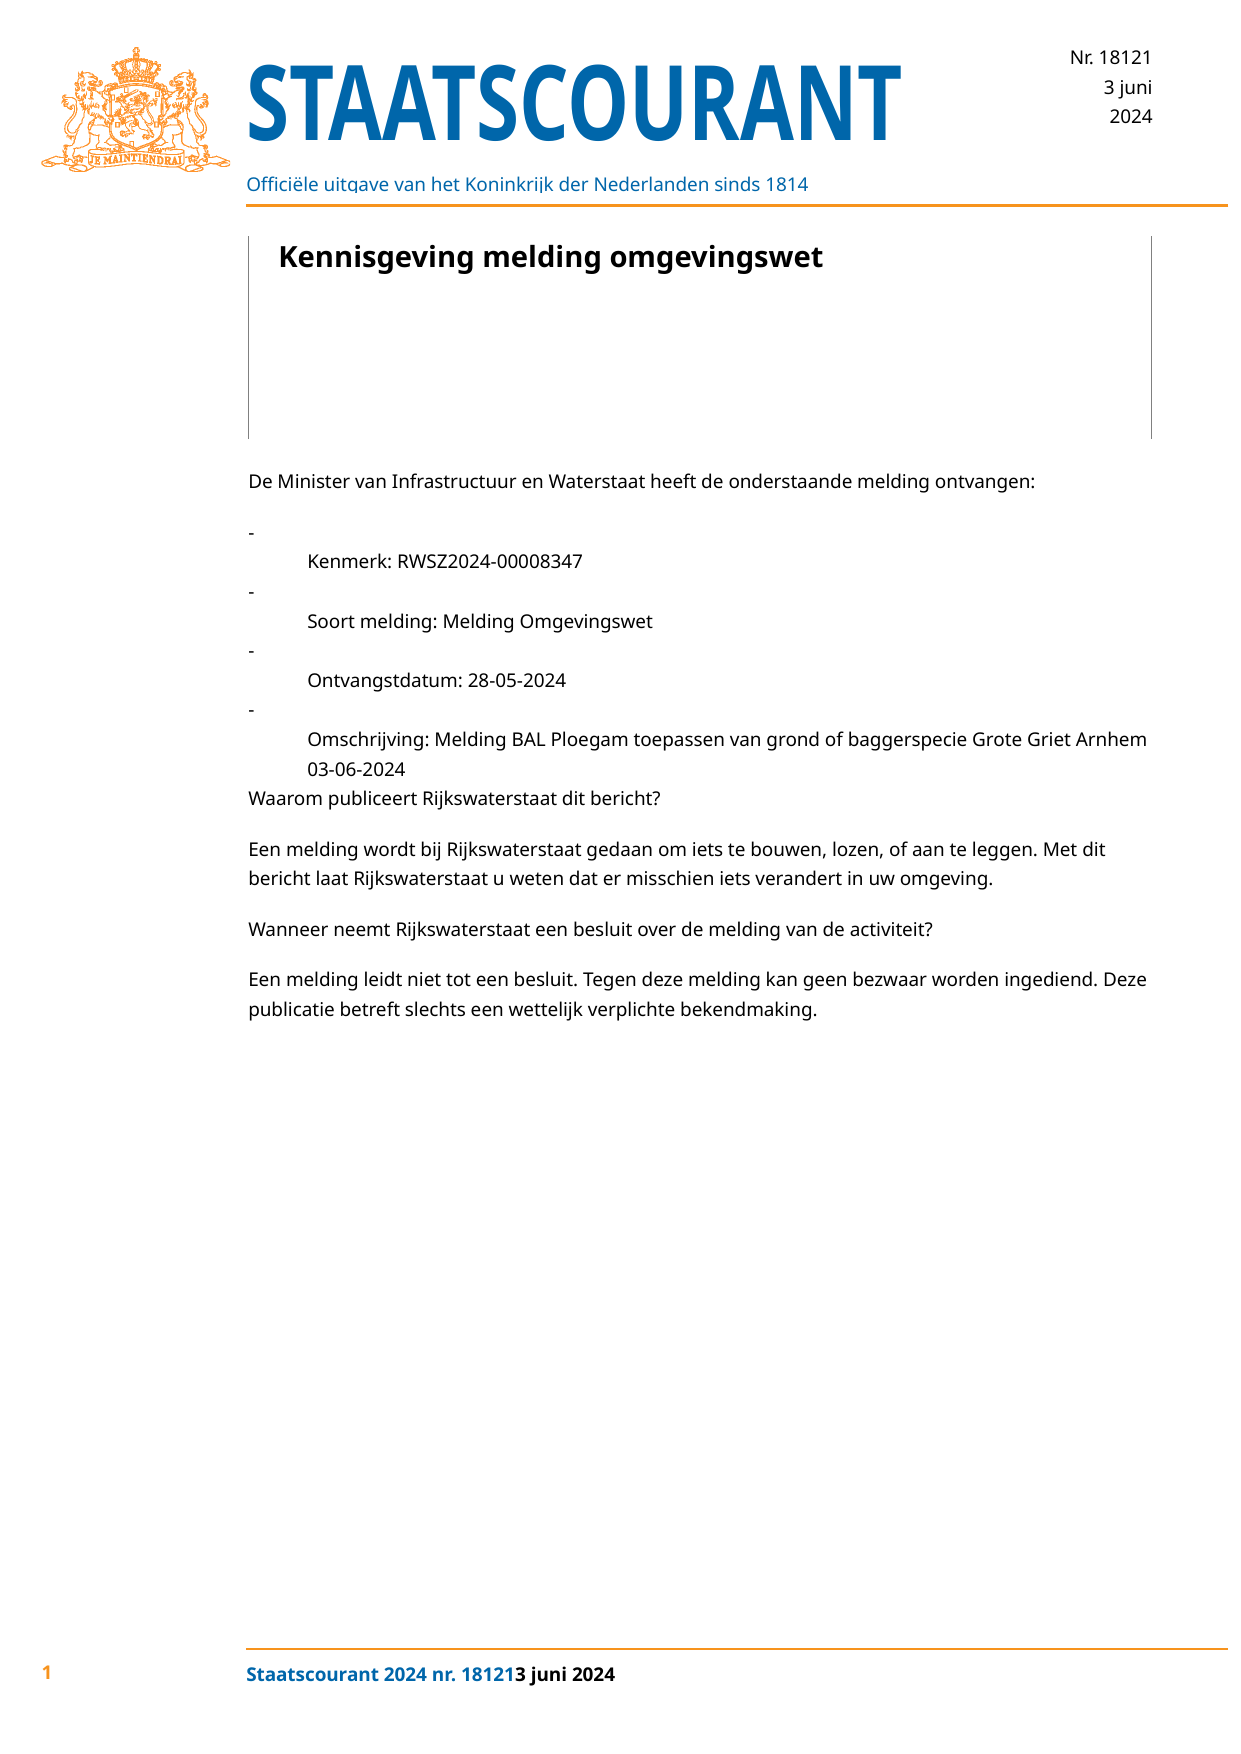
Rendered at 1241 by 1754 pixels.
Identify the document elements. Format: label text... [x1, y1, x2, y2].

list Ontvangstdatum: 28-05-2024 [248, 667, 1152, 693]
list Omschrijving: Melding BAL Ploegam toepassen van grond of baggerspecie Grote Griet Arnhem 03-06-2024 [248, 726, 1152, 781]
list Kenmerk: RWSZ2024-00008347 [248, 549, 1152, 574]
table_header Kennisgeving melding omgevingswet [249, 236, 850, 439]
text Wanneer neemt Rijkswaterstaat een besluit over de melding van de activiteit? [248, 916, 1152, 941]
list Soort melding: Melding Omgevingswet [248, 608, 1152, 633]
table_header [1090, 236, 1151, 413]
picture [912, 236, 1090, 414]
picture [41, 47, 231, 172]
text Waarom publiceert Rijkswaterstaat dit bericht? [248, 785, 1152, 811]
table_header [850, 236, 912, 413]
table_header [850, 414, 1151, 439]
text Een melding leidt niet tot een besluit. Tegen deze melding kan geen bezwaar worden ingediend. Deze publicatie betreft slechts een wettelijk verplichte bekendmaking. [248, 966, 1152, 1021]
text De Minister van Infrastructuur en Waterstaat heeft de onderstaande melding ontvangen: [248, 469, 1152, 494]
text Een melding wordt bij Rijkswaterstaat gedaan om iets te bouwen, lozen, of aan te leggen. Met dit bericht laat Rijkswaterstaat u weten dat er misschien iets verandert in uw omgeving. [248, 836, 1152, 891]
